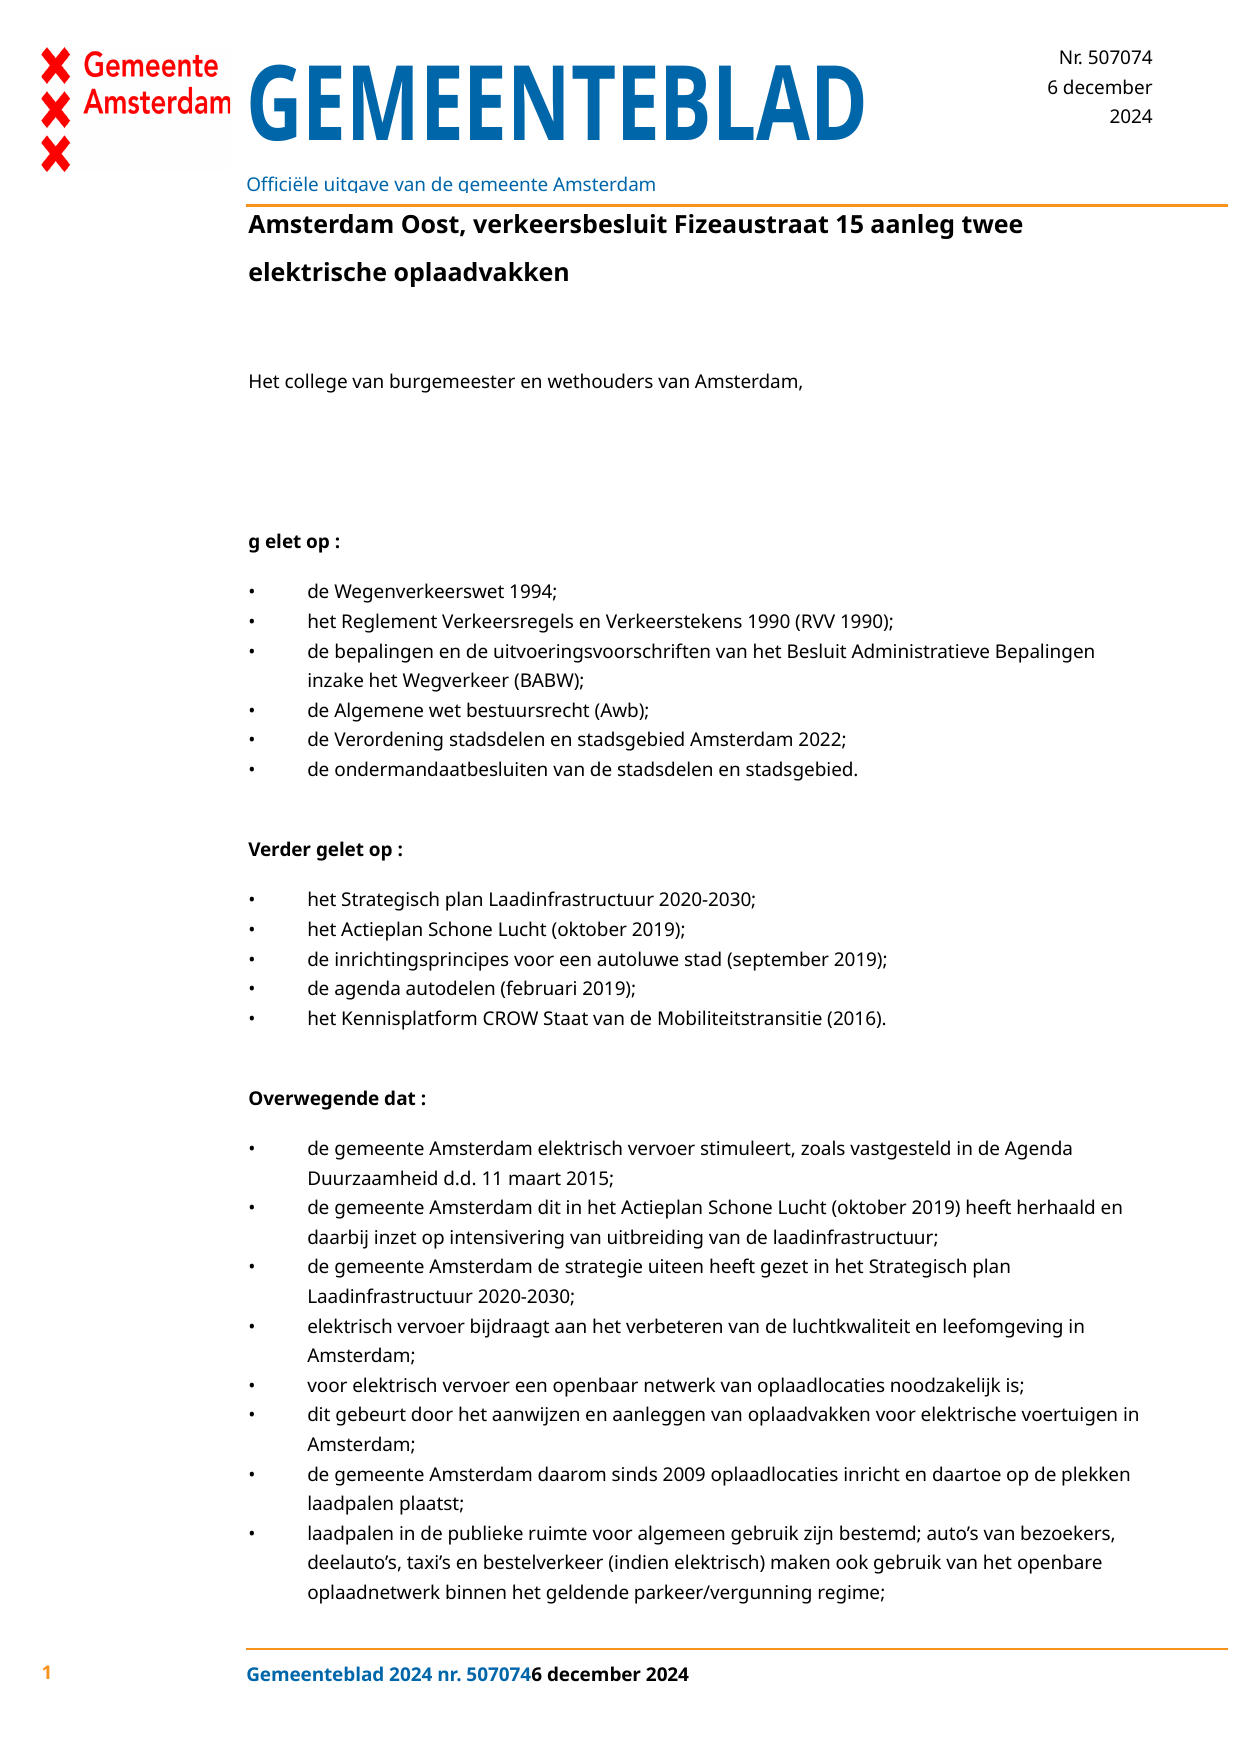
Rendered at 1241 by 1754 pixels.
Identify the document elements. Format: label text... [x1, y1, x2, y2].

list laadpalen in de publieke ruimte voor algemeen gebruik zijn bestemd; auto’s van bezoekers, deelauto’s, taxi’s en bestelverkeer (indien elektrisch) maken ook gebruik van het openbare oplaadnetwerk binnen het geldende parkeer/vergunning regime; [248, 1520, 1152, 1605]
list de Wegenverkeerswet 1994; [248, 579, 1152, 604]
text Het college van burgemeester en wethouders van Amsterdam, [248, 368, 1152, 394]
text Verder gelet op : [248, 836, 1152, 862]
text Amsterdam Oost, verkeersbesluit Fizeaustraat 15 aanleg twee elektrische oplaadvakken [248, 207, 1152, 288]
list voor elektrisch vervoer een openbaar netwerk van oplaadlocaties noodzakelijk is; [248, 1372, 1152, 1398]
list het Reglement Verkeersregels en Verkeerstekens 1990 (RVV 1990); [248, 608, 1152, 634]
list elektrisch vervoer bijdraagt aan het verbeteren van de luchtkwaliteit en leefomgeving in Amsterdam; [248, 1313, 1152, 1368]
list de Verordening stadsdelen en stadsgebied Amsterdam 2022; [248, 727, 1152, 752]
list het Actieplan Schone Lucht (oktober 2019); [248, 916, 1152, 942]
list het Strategisch plan Laadinfrastructuur 2020-2030; [248, 887, 1152, 912]
text g elet op : [248, 528, 1152, 554]
list de gemeente Amsterdam de strategie uiteen heeft gezet in het Strategisch plan Laadinfrastructuur 2020-2030; [248, 1254, 1152, 1309]
list de Algemene wet bestuursrecht (Awb); [248, 697, 1152, 723]
picture [41, 47, 231, 172]
list de ondermandaatbesluiten van de stadsdelen en stadsgebied. [248, 756, 1152, 782]
list de gemeente Amsterdam daarom sinds 2009 oplaadlocaties inricht en daartoe op de plekken laadpalen plaatst; [248, 1461, 1152, 1516]
list de gemeente Amsterdam elektrisch vervoer stimuleert, zoals vastgesteld in de Agenda Duurzaamheid d.d. 11 maart 2015; [248, 1135, 1152, 1191]
list de agenda autodelen (februari 2019); [248, 975, 1152, 1001]
text Overwegende dat : [248, 1085, 1152, 1111]
list de bepalingen en de uitvoeringsvoorschriften van het Besluit Administratieve Bepalingen inzake het Wegverkeer (BABW); [248, 638, 1152, 693]
list de inrichtingsprincipes voor een autoluwe stad (september 2019); [248, 946, 1152, 971]
list het Kennisplatform CROW Staat van de Mobiliteitstransitie (2016). [248, 1005, 1152, 1031]
list dit gebeurt door het aanwijzen en aanleggen van oplaadvakken voor elektrische voertuigen in Amsterdam; [248, 1402, 1152, 1457]
list de gemeente Amsterdam dit in het Actieplan Schone Lucht (oktober 2019) heeft herhaald en daarbij inzet op intensivering van uitbreiding van de laadinfrastructuur; [248, 1194, 1152, 1250]
